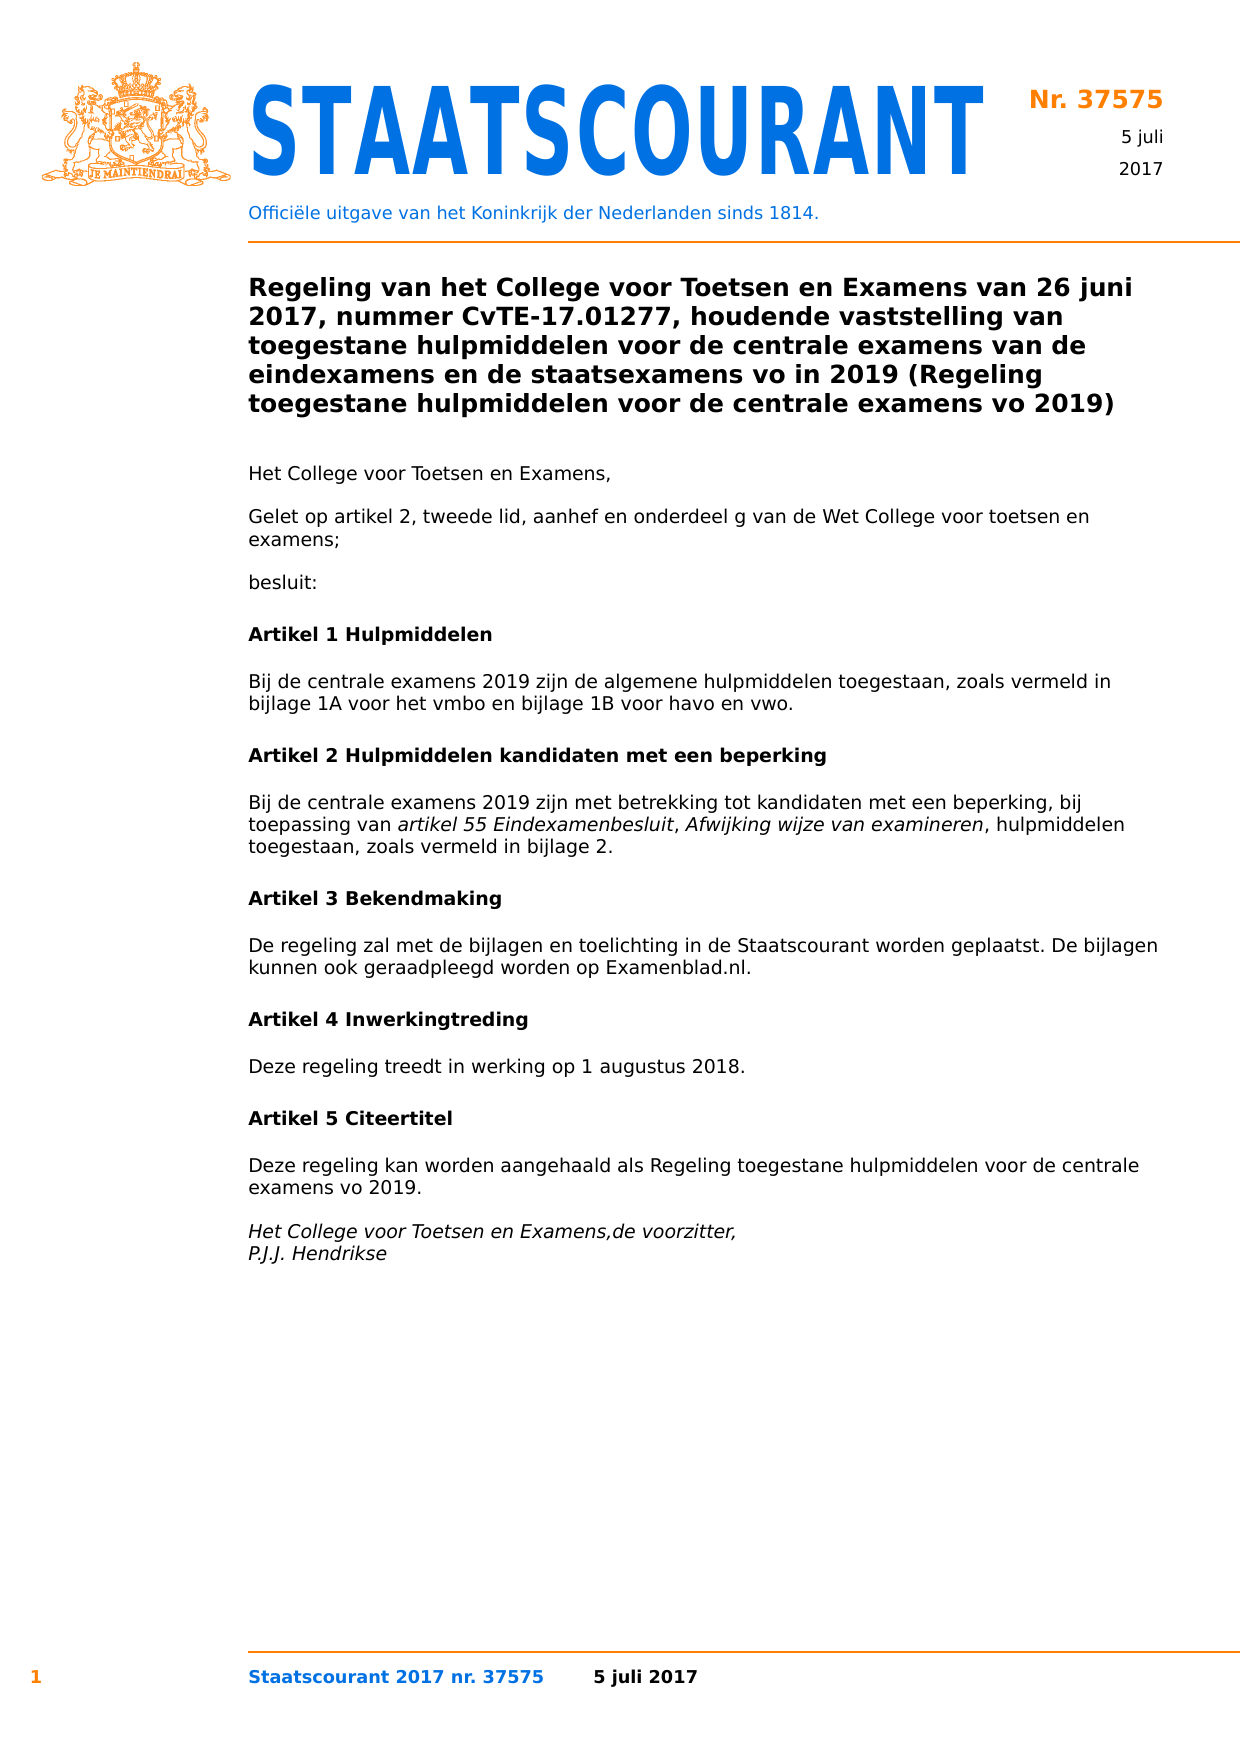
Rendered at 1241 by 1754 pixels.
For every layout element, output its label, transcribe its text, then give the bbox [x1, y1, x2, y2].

text Bij de centrale examens 2019 zijn de algemene hulpmiddelen toegestaan, zoals vermeld in bijlage 1A voor het vmbo en bijlage 1B voor havo en vwo. [248, 671, 1163, 715]
subtitle Artikel 5 Citeertitel [248, 1108, 1163, 1130]
table_header STAATSCOURANT [248, 62, 998, 203]
subtitle Artikel 1 Hulpmiddelen [248, 624, 1163, 646]
text Het College voor Toetsen en Examens, [248, 463, 1163, 484]
table_header [25, 62, 248, 241]
text Gelet op artikel 2, tweede lid, aanhef en onderdeel g van de Wet College voor toetsen en examens; [248, 506, 1163, 550]
text Deze regeling kan worden aangehaald als Regeling toegestane hulpmiddelen voor de centrale examens vo 2019. [248, 1155, 1163, 1199]
text De regeling zal met de bijlagen en toelichting in de Staatscourant worden geplaatst. De bijlagen kunnen ook geraadpleegd worden op Examenblad.nl. [248, 935, 1163, 979]
subtitle Artikel 4 Inwerkingtreding [248, 1009, 1163, 1031]
table_cell Officiële uitgave van het Koninkrijk der Nederlanden sinds 1814. [248, 203, 1240, 241]
table_cell 5 juli [998, 121, 1240, 153]
text Het College voor Toetsen en Examens,de voorzitter, P.J.J. Hendrikse [248, 1221, 1163, 1265]
picture [41, 62, 231, 186]
subtitle Artikel 2 Hulpmiddelen kandidaten met een beperking [248, 745, 1163, 767]
table_header Nr. 37575 [998, 62, 1240, 121]
text besluit: [248, 572, 1163, 594]
table_cell 2017 [998, 153, 1240, 203]
text Bij de centrale examens 2019 zijn met betrekking tot kandidaten met een beperking, bij toepassing van artikel 55 Eindexamenbesluit, Afwijking wijze van examineren, hulpmiddelen toegestaan, zoals vermeld in bijlage 2. [248, 792, 1163, 858]
subtitle Artikel 3 Bekendmaking [248, 888, 1163, 910]
subtitle Regeling van het College voor Toetsen en Examens van 26 juni 2017, nummer CvTE-17.01277, houdende vaststelling van toegestane hulpmiddelen voor de centrale examens van de eindexamens en de staatsexamens vo in 2019 (Regeling toegestane hulpmiddelen voor de centrale examens vo 2019) [248, 273, 1163, 419]
text Deze regeling treedt in werking op 1 augustus 2018. [248, 1056, 1163, 1078]
